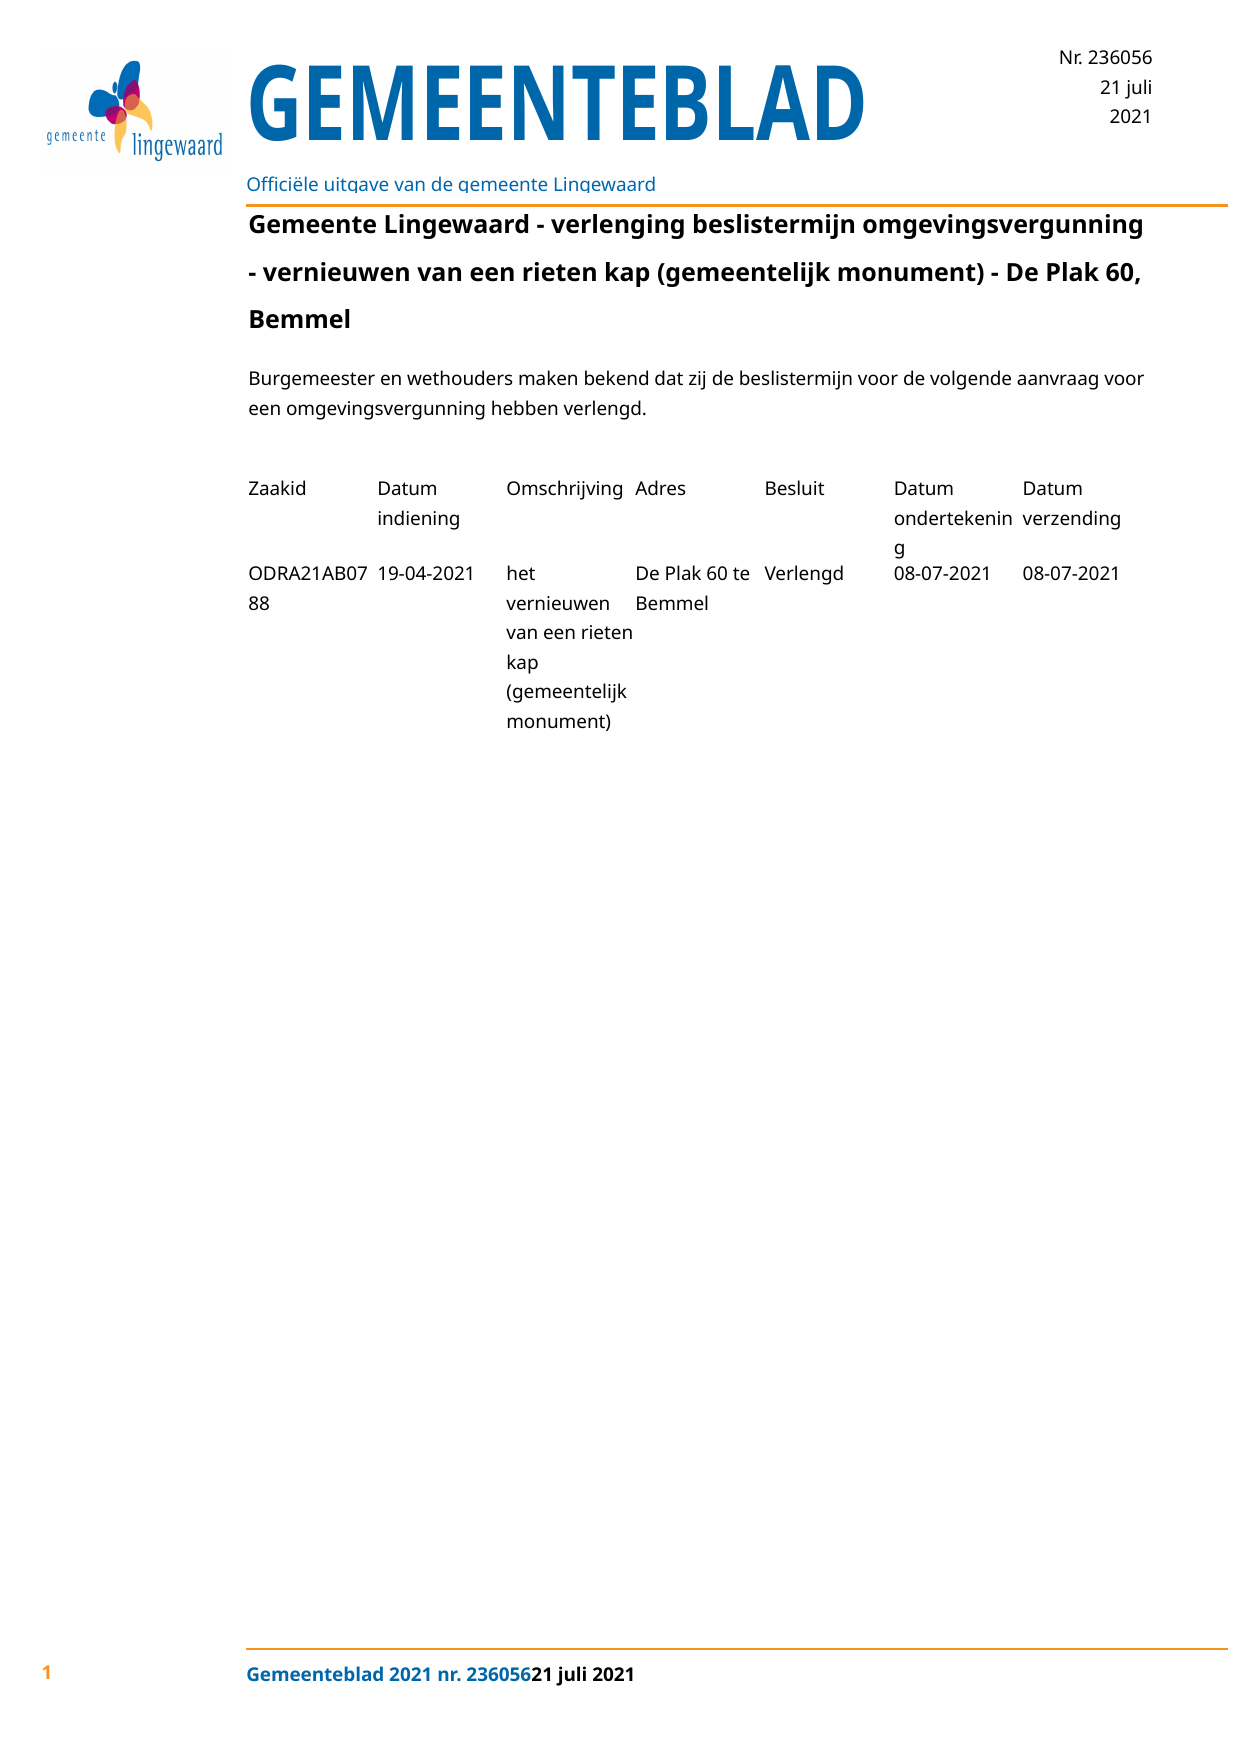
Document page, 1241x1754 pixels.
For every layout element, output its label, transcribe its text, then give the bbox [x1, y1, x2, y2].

table_header Besluit [764, 475, 893, 560]
table_cell 08-07-2021 [894, 560, 1022, 734]
table_header Adres [635, 475, 764, 560]
table_cell Verlengd [764, 560, 893, 734]
table_header Datum indiening [377, 475, 506, 560]
picture [41, 47, 231, 172]
text Burgemeester en wethouders maken bekend dat zij de beslistermijn voor de volgende aanvraag voor een omgevingsvergunning hebben verlengd. [248, 366, 1152, 421]
table_cell 08-07-2021 [1023, 560, 1152, 734]
table_cell De Plak 60 te Bemmel [635, 560, 764, 734]
table_header Datum ondertekening [894, 475, 1022, 560]
table_header Datum verzending [1023, 475, 1152, 560]
table_cell ODRA21AB0788 [248, 560, 377, 734]
table_header Zaakid [248, 475, 377, 560]
text Gemeente Lingewaard - verlenging beslistermijn omgevingsvergunning - vernieuwen van een rieten kap (gemeentelijk monument) - De Plak 60, Bemmel [248, 207, 1152, 336]
table_cell 19-04-2021 [377, 560, 506, 734]
table_cell het vernieuwen van een rieten kap (gemeentelijk monument) [506, 560, 635, 734]
table_header Omschrijving [506, 475, 635, 560]
